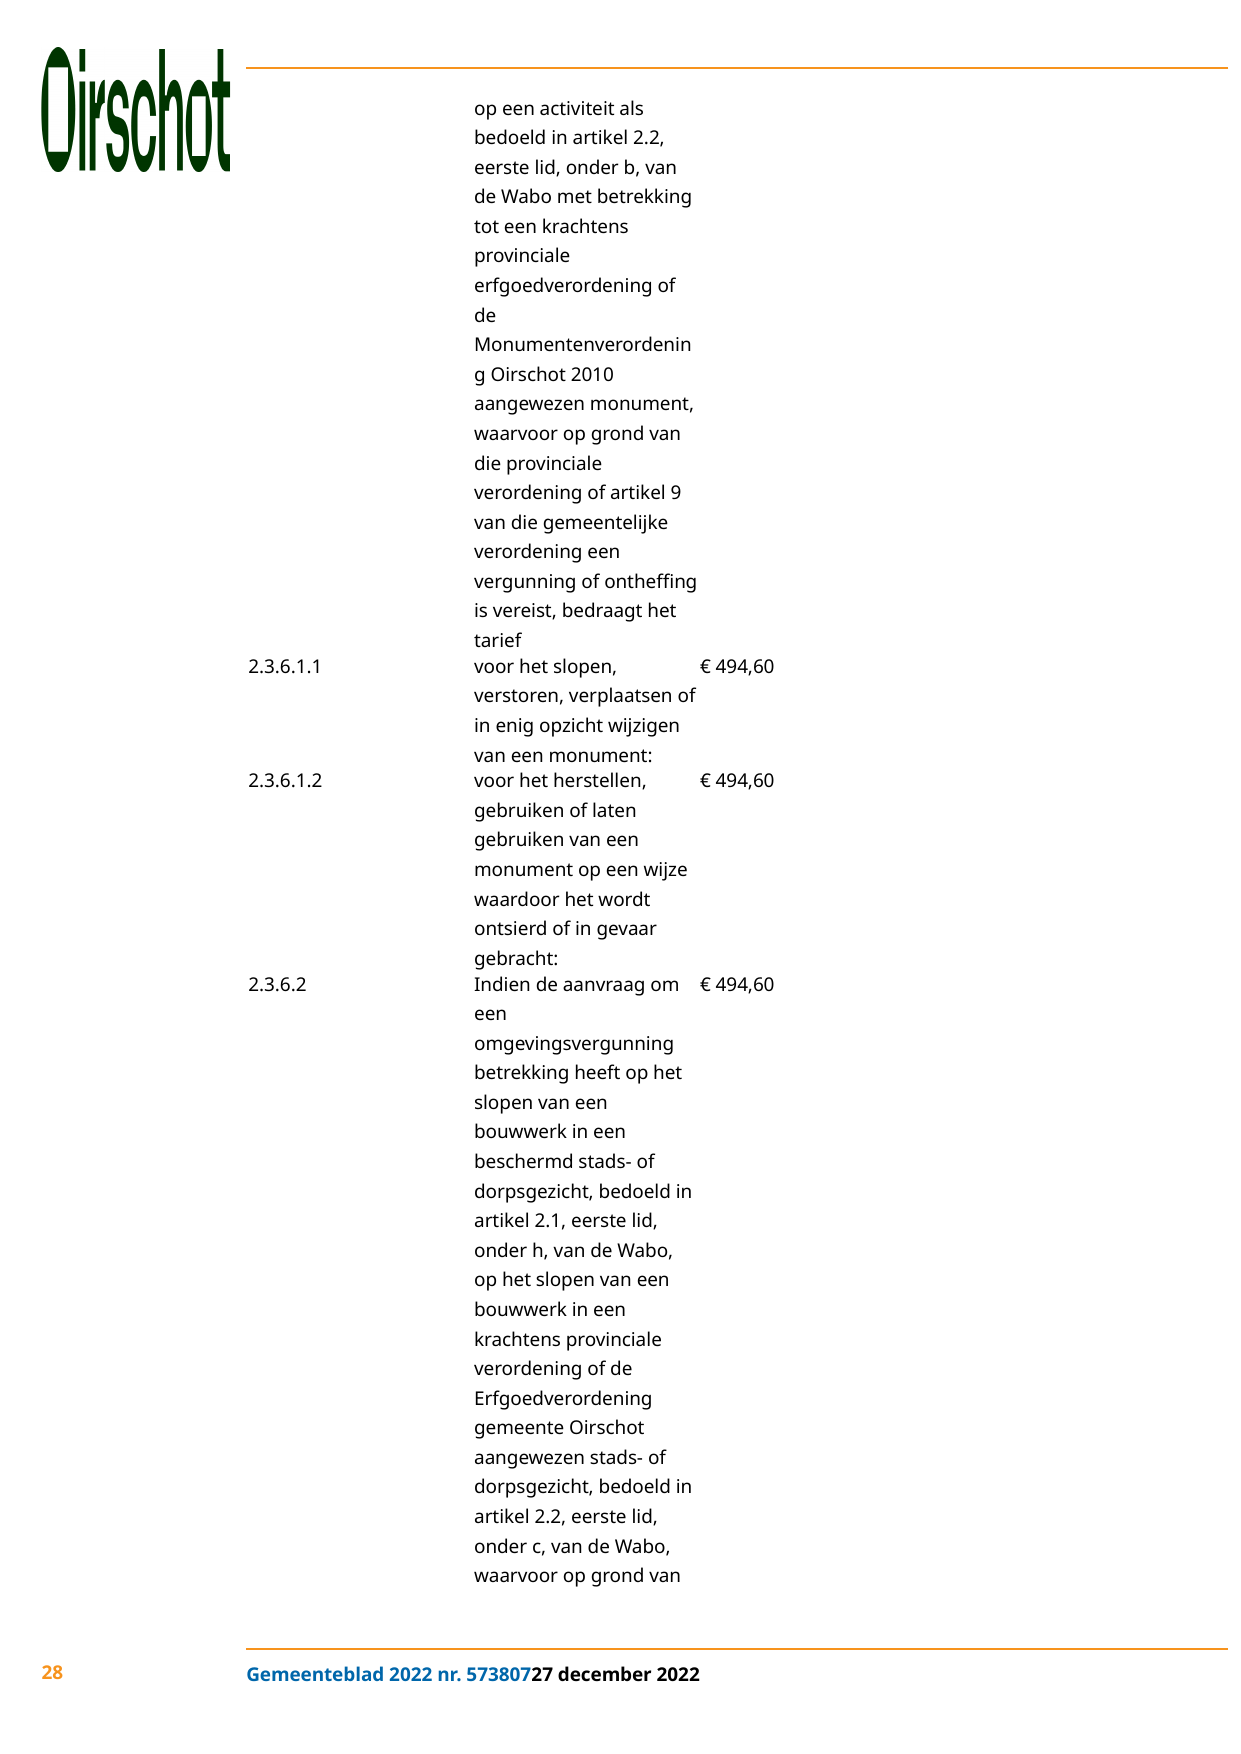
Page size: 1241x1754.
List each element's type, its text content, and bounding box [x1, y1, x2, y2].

table_cell voor het slopen, verstoren, verplaatsen of in enig opzicht wijzigen van een monument: [474, 653, 700, 767]
table_cell voor het herstellen, gebruiken of laten gebruiken van een monument op een wijze waardoor het wordt ontsierd of in gevaar gebracht: [474, 768, 700, 971]
table_cell [926, 95, 1152, 653]
table_cell 2.3.6.1.2 [248, 768, 474, 971]
table_cell € 494,60 [700, 971, 926, 1588]
table_cell [926, 971, 1152, 1588]
table_cell [700, 95, 926, 653]
table_cell op een activiteit als bedoeld in artikel 2.2, eerste lid, onder b, van de Wabo met betrekking tot een krachtens provinciale erfgoedverordening of de Monumentenverordening Oirschot 2010 aangewezen monument, waarvoor op grond van die provinciale verordening of artikel 9 van die gemeentelijke verordening een vergunning of ontheffing is vereist, bedraagt het tarief [474, 95, 700, 653]
table_cell Indien de aanvraag om een omgevingsvergunning betrekking heeft op het slopen van een bouwwerk in een beschermd stads- of dorpsgezicht, bedoeld in artikel 2.1, eerste lid, onder h, van de Wabo, op het slopen van een bouwwerk in een krachtens provinciale verordening of de Erfgoedverordening gemeente Oirschot aangewezen stads- of dorpsgezicht, bedoeld in artikel 2.2, eerste lid, onder c, van de Wabo, waarvoor op grond van [474, 971, 700, 1588]
table_cell [926, 768, 1152, 971]
table_cell [926, 653, 1152, 767]
table_cell 2.3.6.1.1 [248, 653, 474, 767]
picture [41, 47, 231, 172]
table_cell 2.3.6.2 [248, 971, 474, 1588]
table_cell € 494,60 [700, 653, 926, 767]
table_cell € 494,60 [700, 768, 926, 971]
table_cell [248, 95, 474, 653]
